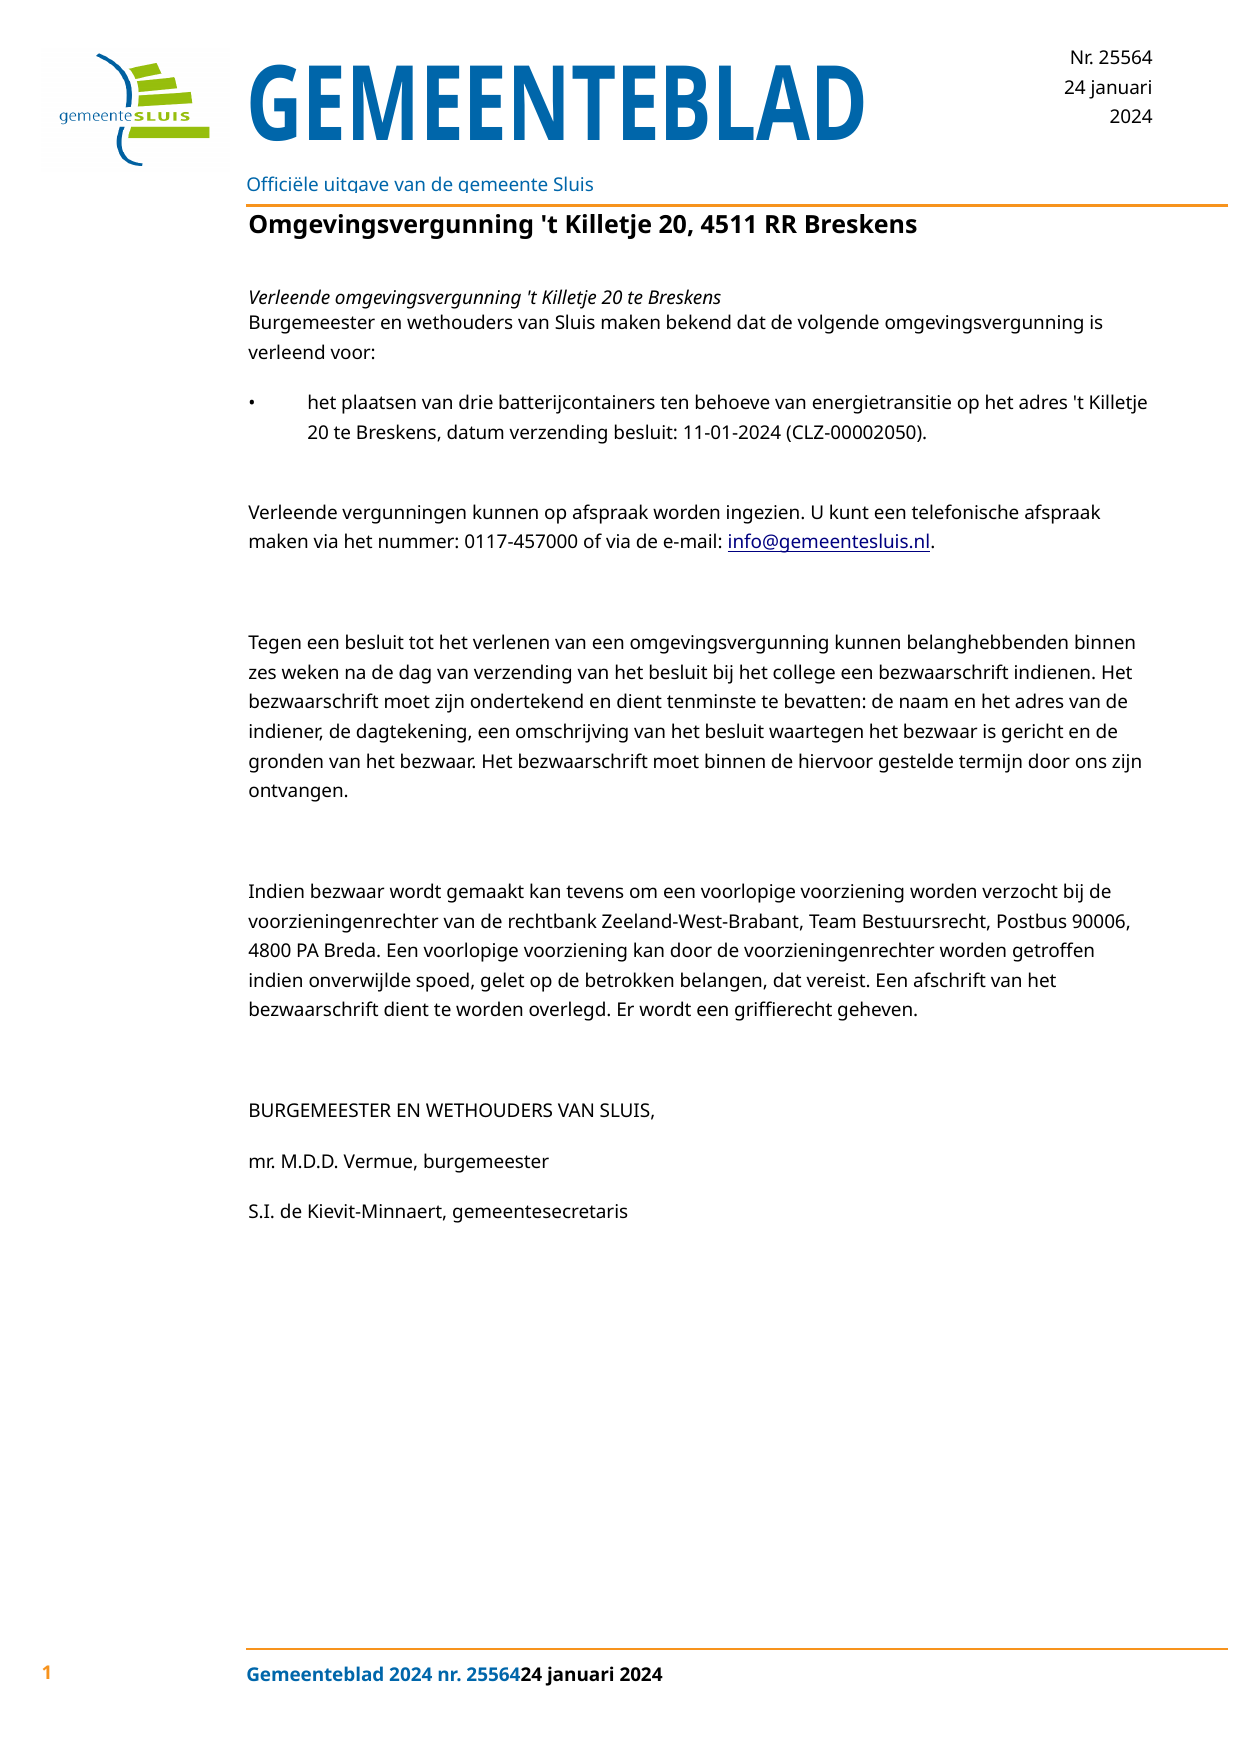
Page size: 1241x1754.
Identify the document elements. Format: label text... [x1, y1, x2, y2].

text mr. M.D.D. Vermue, burgemeester [248, 1148, 1152, 1174]
text Burgemeester en wethouders van Sluis maken bekend dat de volgende omgevingsvergunning is verleend voor: [248, 309, 1152, 365]
text Omgevingsvergunning 't Killetje 20, 4511 RR Breskens [248, 207, 1152, 241]
picture [41, 47, 231, 172]
text Verleende vergunningen kunnen op afspraak worden ingezien. U kunt een telefonische afspraak maken via het nummer: 0117-457000 of via de e-mail: info@gemeentesluis.nl. [248, 499, 1152, 554]
text Tegen een besluit tot het verlenen van een omgevingsvergunning kunnen belanghebbenden binnen zes weken na de dag van verzending van het besluit bij het college een bezwaarschrift indienen. Het bezwaarschrift moet zijn ondertekend en dient tenminste te bevatten: de naam en het adres van de indiener, de dagtekening, een omschrijving van het besluit waartegen het bezwaar is gericht en de gronden van het bezwaar. Het bezwaarschrift moet binnen de hiervoor gestelde termijn door ons zijn ontvangen. [248, 629, 1152, 803]
text Verleende omgevingsvergunning 't Killetje 20 te Breskens [248, 284, 1152, 309]
list het plaatsen van drie batterijcontainers ten behoeve van energietransitie op het adres 't Killetje 20 te Breskens, datum verzending besluit: 11-01-2024 (CLZ-00002050). [248, 389, 1152, 445]
text Indien bezwaar wordt gemaakt kan tevens om een voorlopige voorziening worden verzocht bij de voorzieningenrechter van de rechtbank Zeeland-West-Brabant, Team Bestuursrecht, Postbus 90006, 4800 PA Breda. Een voorlopige voorziening kan door de voorzieningenrechter worden getroffen indien onverwijlde spoed, gelet op de betrokken belangen, dat vereist. Een afschrift van het bezwaarschrift dient te worden overlegd. Er wordt een griffierecht geheven. [248, 878, 1152, 1022]
text BURGEMEESTER EN WETHOUDERS VAN SLUIS, [248, 1097, 1152, 1123]
text S.I. de Kievit-Minnaert, gemeentesecretaris [248, 1198, 1152, 1224]
